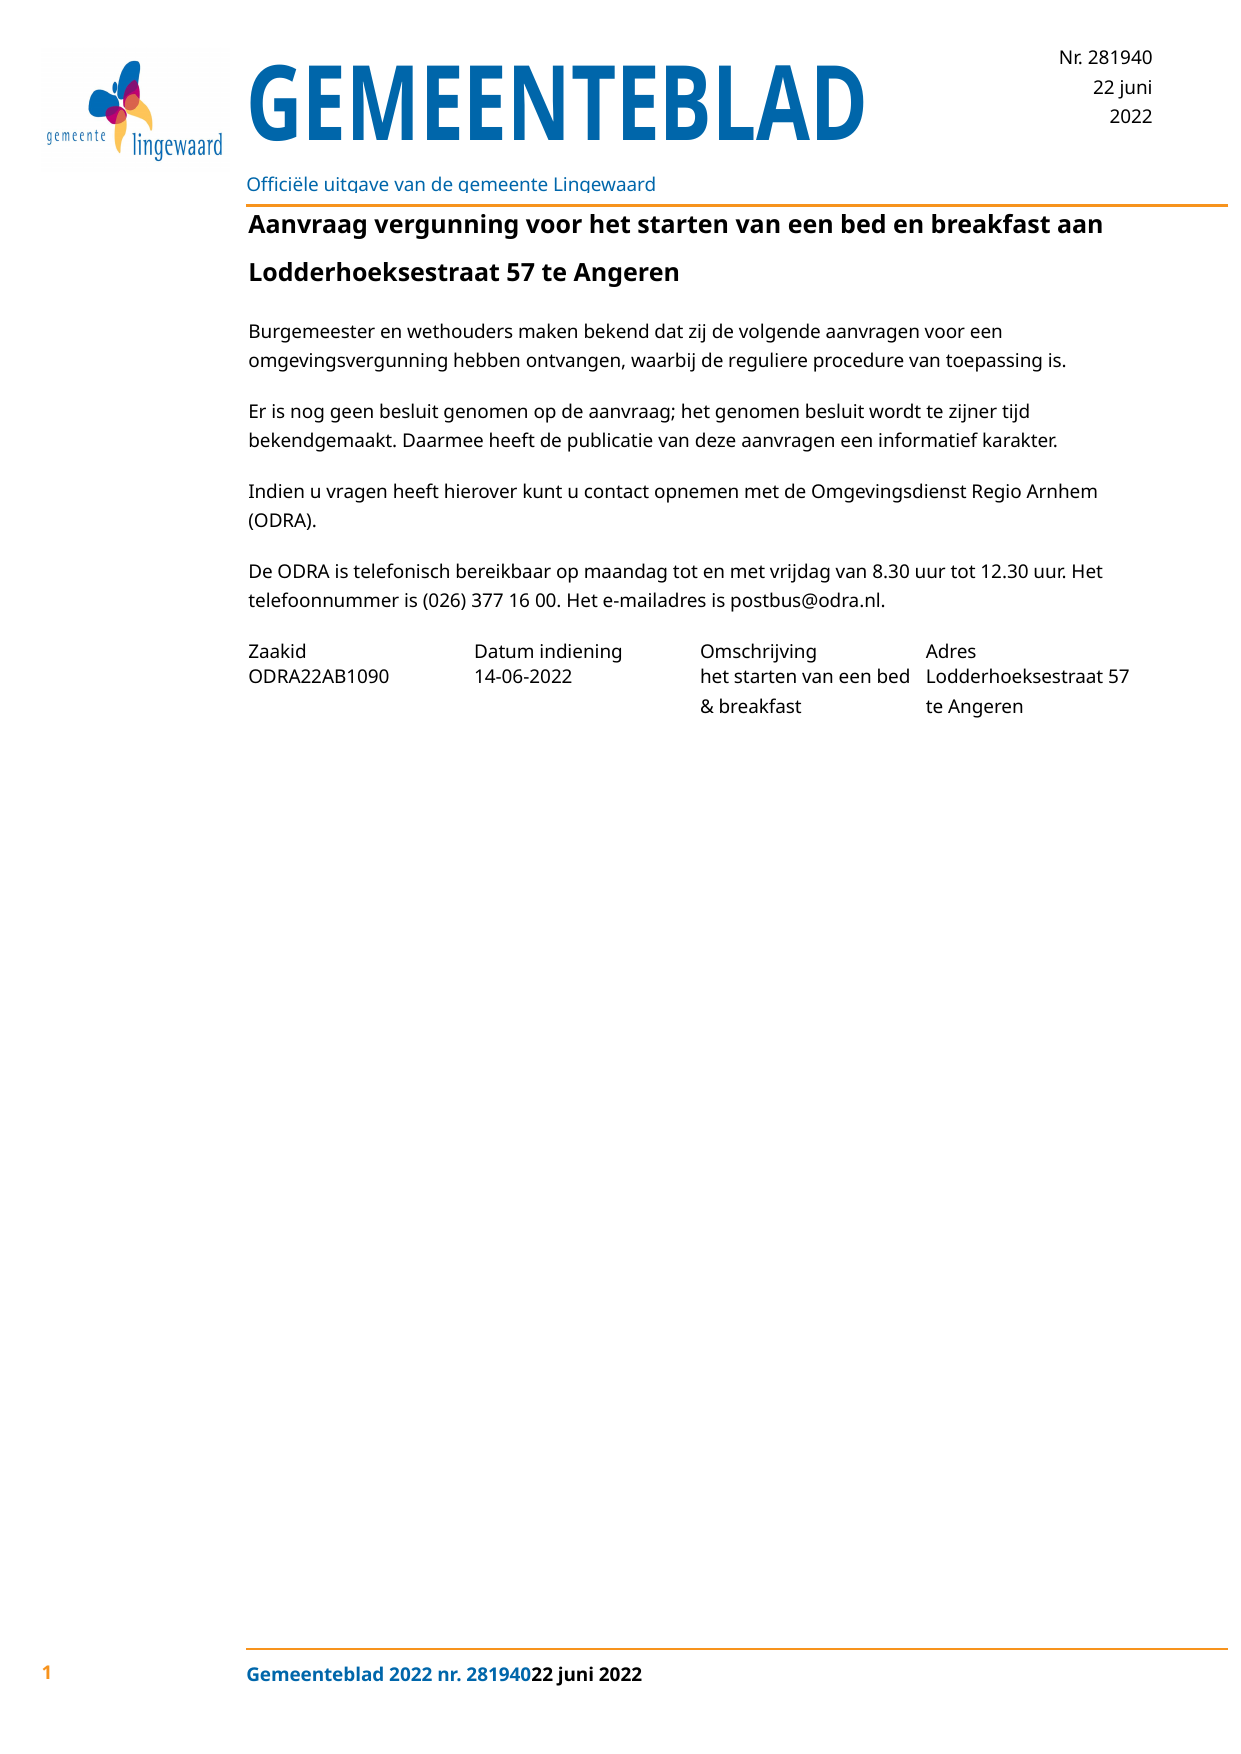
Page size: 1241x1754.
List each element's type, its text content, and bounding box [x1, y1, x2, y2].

table_header Datum indiening [474, 638, 700, 664]
text Er is nog geen besluit genomen op de aanvraag; het genomen besluit wordt te zijner tijd bekendgemaakt. Daarmee heeft de publicatie van deze aanvragen een informatief karakter. [248, 398, 1152, 453]
text Burgemeester en wethouders maken bekend dat zij de volgende aanvragen voor een omgevingsvergunning hebben ontvangen, waarbij de reguliere procedure van toepassing is. [248, 318, 1152, 373]
table_header Zaakid [248, 638, 474, 664]
text De ODRA is telefonisch bereikbaar op maandag tot en met vrijdag van 8.30 uur tot 12.30 uur. Het telefoonnummer is (026) 377 16 00. Het e-mailadres is postbus@odra.nl. [248, 558, 1152, 613]
table_cell het starten van een bed & breakfast [700, 664, 926, 719]
table_cell 14-06-2022 [474, 664, 700, 719]
table_cell Lodderhoeksestraat 57 te Angeren [926, 664, 1152, 719]
table_header Omschrijving [700, 638, 926, 664]
text Aanvraag vergunning voor het starten van een bed en breakfast aan Lodderhoeksestraat 57 te Angeren [248, 207, 1152, 288]
text Indien u vragen heeft hierover kunt u contact opnemen met de Omgevingsdienst Regio Arnhem (ODRA). [248, 478, 1152, 533]
table_cell ODRA22AB1090 [248, 664, 474, 719]
picture [41, 47, 231, 172]
table_header Adres [926, 638, 1152, 664]
